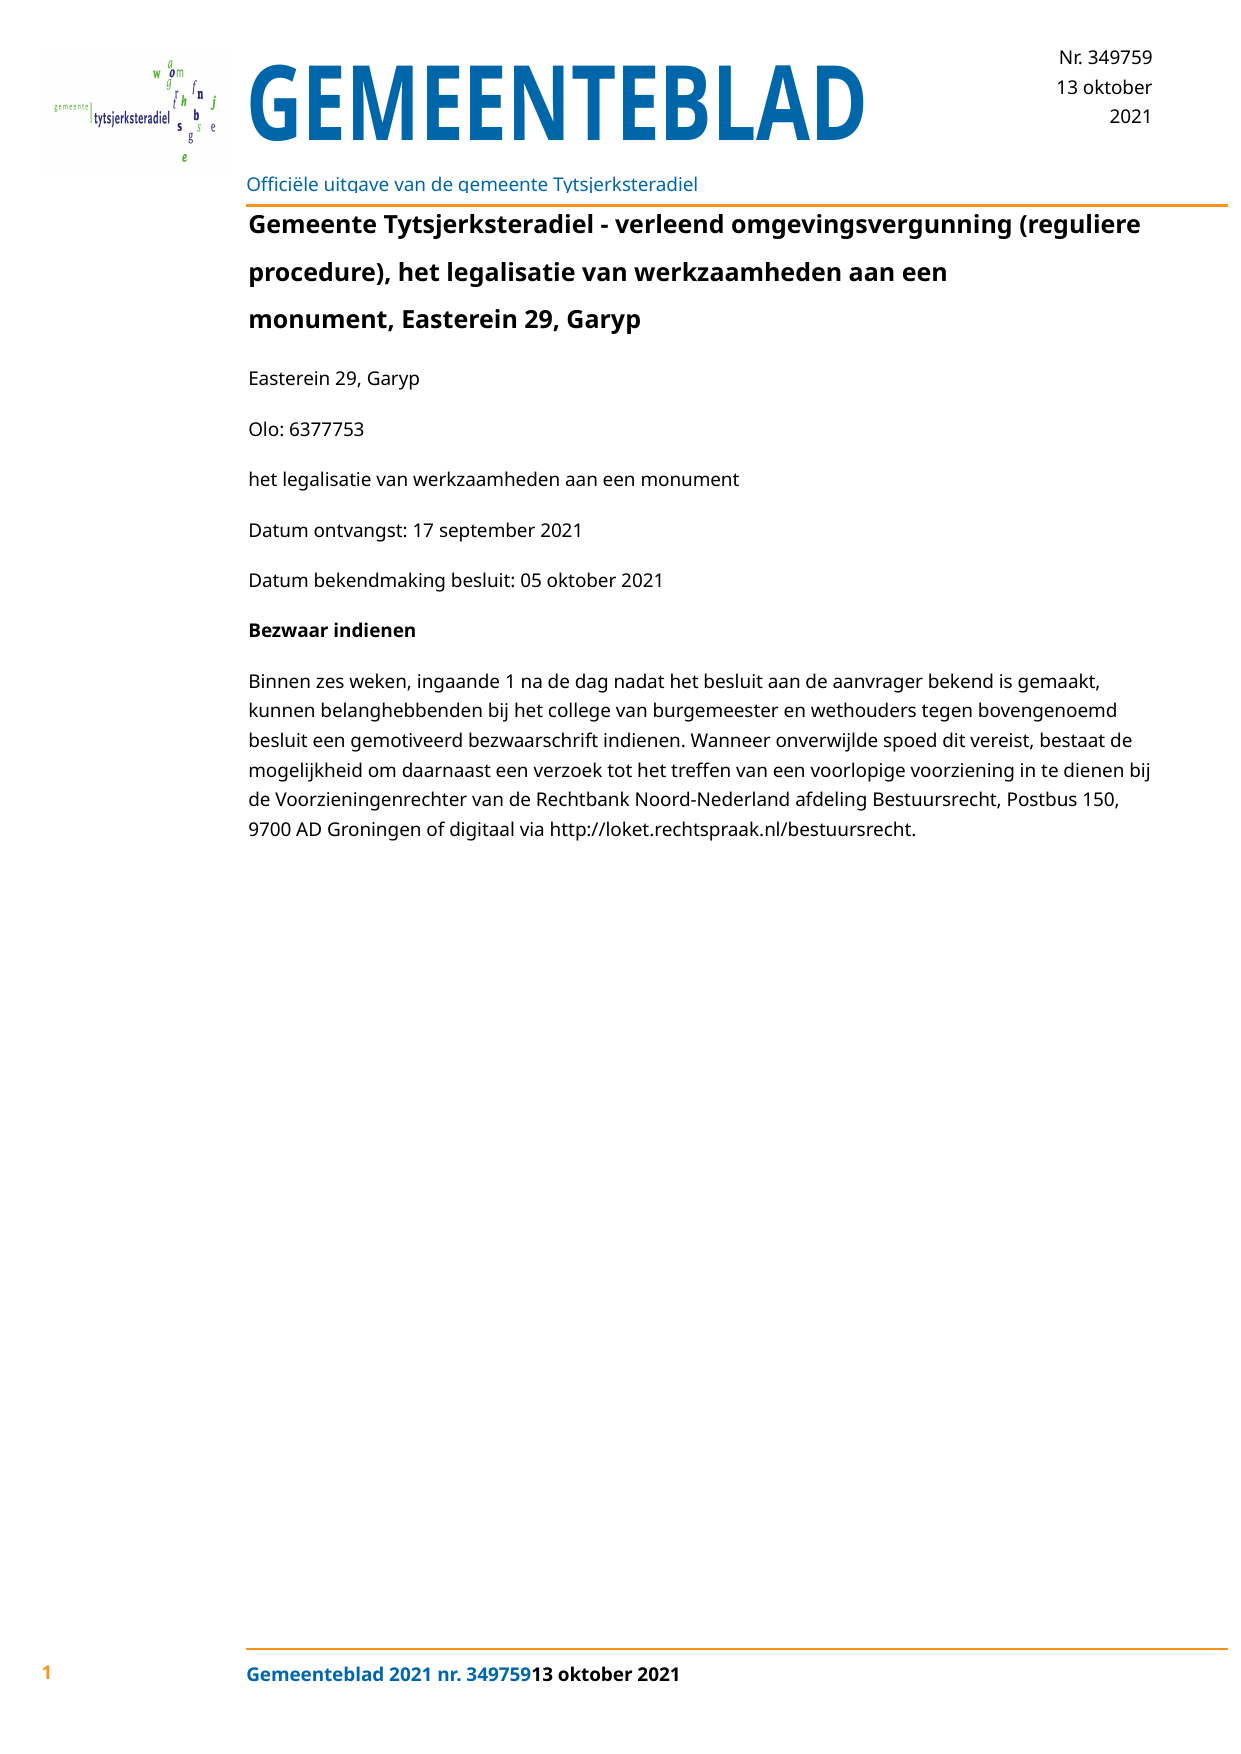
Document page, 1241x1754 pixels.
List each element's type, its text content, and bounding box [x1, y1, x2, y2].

text het legalisatie van werkzaamheden aan een monument [248, 466, 1152, 492]
text Datum ontvangst: 17 september 2021 [248, 517, 1152, 542]
text Gemeente Tytsjerksteradiel - verleend omgevingsvergunning (reguliere procedure), het legalisatie van werkzaamheden aan een monument, Easterein 29, Garyp [248, 207, 1152, 336]
text Olo: 6377753 [248, 416, 1152, 442]
picture [41, 47, 231, 172]
text Datum bekendmaking besluit: 05 oktober 2021 [248, 567, 1152, 593]
text Easterein 29, Garyp [248, 366, 1152, 391]
text Binnen zes weken, ingaande 1 na de dag nadat het besluit aan de aanvrager bekend is gemaakt, kunnen belanghebbenden bij het college van burgemeester en wethouders tegen bovengenoemd besluit een gemotiveerd bezwaarschrift indienen. Wanneer onverwijlde spoed dit vereist, bestaat de mogelijkheid om daarnaast een verzoek tot het treffen van een voorlopige voorziening in te dienen bij de Voorzieningenrechter van de Rechtbank Noord-Nederland afdeling Bestuursrecht, Postbus 150, 9700 AD Groningen of digitaal via http://loket.rechtspraak.nl/bestuursrecht. [248, 668, 1152, 842]
text Bezwaar indienen [248, 618, 1152, 643]
